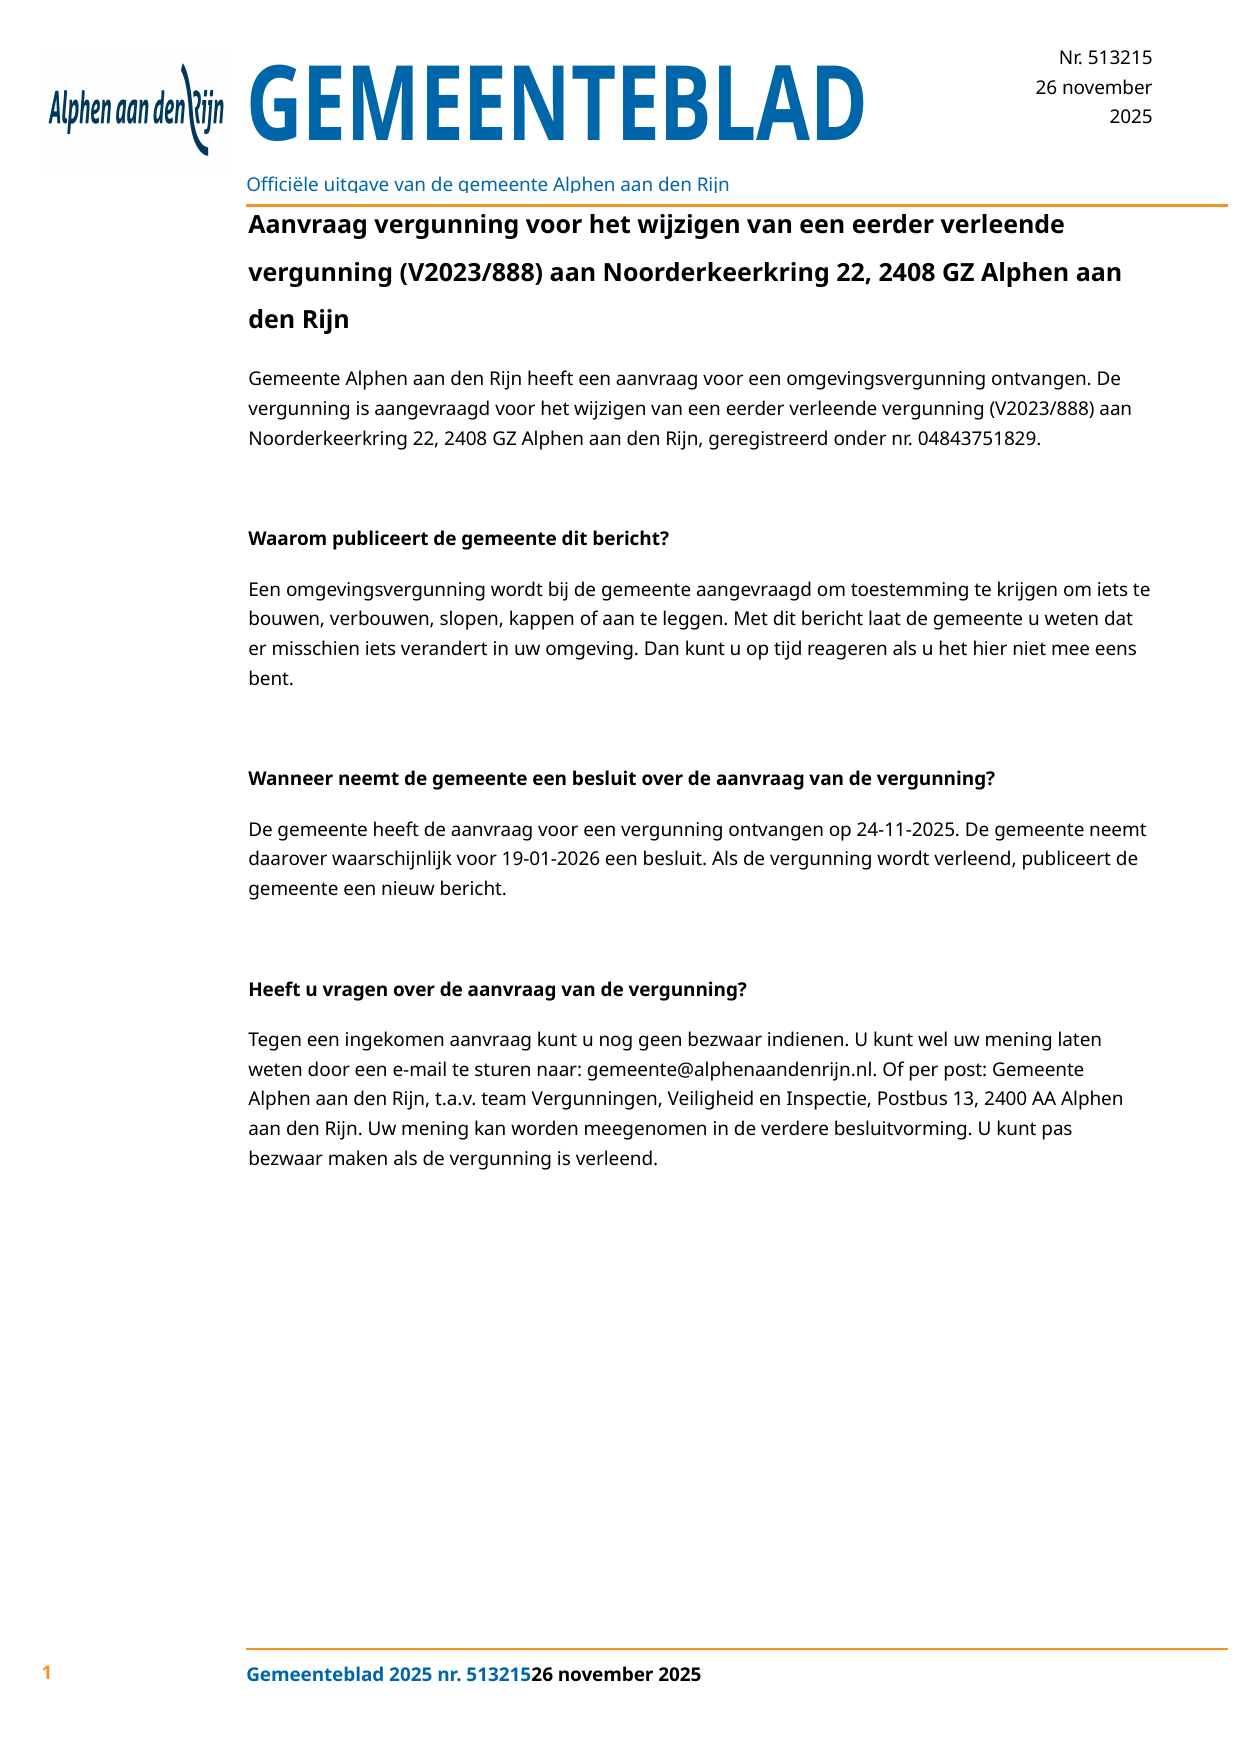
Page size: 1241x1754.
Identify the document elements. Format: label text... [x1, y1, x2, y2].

text Aanvraag vergunning voor het wijzigen van een eerder verleende vergunning (V2023/888) aan Noorderkeerkring 22, 2408 GZ Alphen aan den Rijn [248, 207, 1152, 336]
text Een omgevingsvergunning wordt bij de gemeente aangevraagd om toestemming te krijgen om iets te bouwen, verbouwen, slopen, kappen of aan te leggen. Met dit bericht laat de gemeente u weten dat er misschien iets verandert in uw omgeving. Dan kunt u op tijd reageren als u het hier niet mee eens bent. [248, 576, 1152, 690]
text Waarom publiceert de gemeente dit bericht? [248, 526, 1152, 551]
text Gemeente Alphen aan den Rijn heeft een aanvraag voor een omgevingsvergunning ontvangen. De vergunning is aangevraagd voor het wijzigen van een eerder verleende vergunning (V2023/888) aan Noorderkeerkring 22, 2408 GZ Alphen aan den Rijn, geregistreerd onder nr. 04843751829. [248, 366, 1152, 450]
text Wanneer neemt de gemeente een besluit over de aanvraag van de vergunning? [248, 766, 1152, 791]
text Tegen een ingekomen aanvraag kunt u nog geen bezwaar indienen. U kunt wel uw mening laten weten door een e-mail te sturen naar: gemeente@alphenaandenrijn.nl. Of per post: Gemeente Alphen aan den Rijn, t.a.v. team Vergunningen, Veiligheid en Inspectie, Postbus 13, 2400 AA Alphen aan den Rijn. Uw mening kan worden meegenomen in de verdere besluitvorming. U kunt pas bezwaar maken als de vergunning is verleend. [248, 1026, 1152, 1170]
text De gemeente heeft de aanvraag voor een vergunning ontvangen op 24-11-2025. De gemeente neemt daarover waarschijnlijk voor 19-01-2026 een besluit. Als de vergunning wordt verleend, publiceert de gemeente een nieuw bericht. [248, 816, 1152, 901]
text Heeft u vragen over de aanvraag van de vergunning? [248, 976, 1152, 1002]
picture [41, 47, 231, 172]
